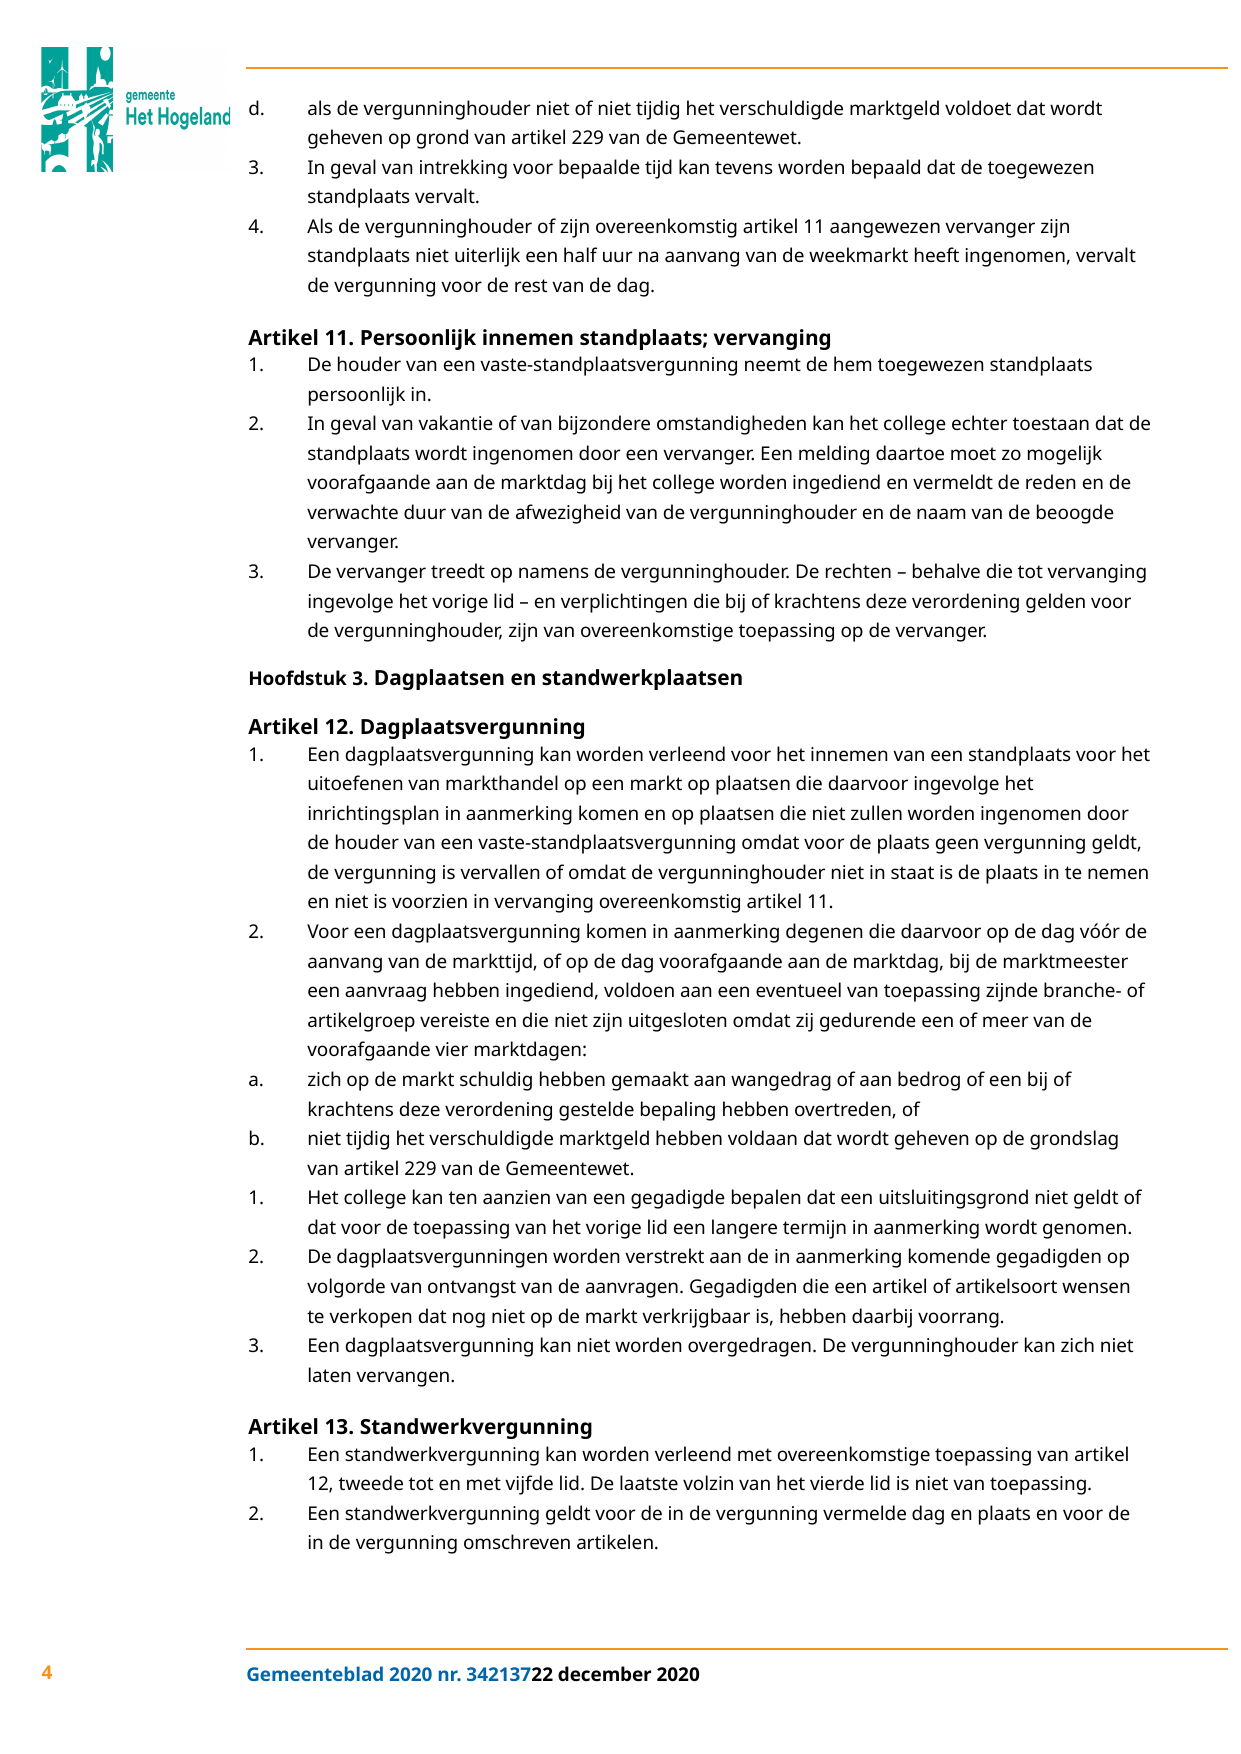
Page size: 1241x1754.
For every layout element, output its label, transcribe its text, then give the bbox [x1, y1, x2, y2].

list als de vergunninghouder niet of niet tijdig het verschuldigde marktgeld voldoet dat wordt geheven op grond van artikel 229 van de Gemeentewet. [248, 95, 1152, 150]
list In geval van intrekking voor bepaalde tijd kan tevens worden bepaald dat de toegewezen standplaats vervalt. [248, 154, 1152, 209]
text Artikel 13. Standwerkvergunning [248, 1412, 1152, 1441]
list Als de vergunninghouder of zijn overeenkomstig artikel 11 aangewezen vervanger zijn standplaats niet uiterlijk een half uur na aanvang van de weekmarkt heeft ingenomen, vervalt de vergunning voor de rest van de dag. [248, 213, 1152, 298]
list In geval van vakantie of van bijzondere omstandigheden kan het college echter toestaan dat de standplaats wordt ingenomen door een vervanger. Een melding daartoe moet zo mogelijk voorafgaande aan de marktdag bij het college worden ingediend en vermeldt de reden en de verwachte duur van de afwezigheid van de vergunninghouder en de naam van de beoogde vervanger. [248, 410, 1152, 554]
list Voor een dagplaatsvergunning komen in aanmerking degenen die daarvoor op de dag vóór de aanvang van de markttijd, of op de dag voorafgaande aan de marktdag, bij de marktmeester een aanvraag hebben ingediend, voldoen aan een eventueel van toepassing zijnde branche- of artikelgroep vereiste en die niet zijn uitgesloten omdat zij gedurende een of meer van de voorafgaande vier marktdagen: [248, 918, 1152, 1062]
list De dagplaatsvergunningen worden verstrekt aan de in aanmerking komende gegadigden op volgorde van ontvangst van de aanvragen. Gegadigden die een artikel of artikelsoort wensen te verkopen dat nog niet op de markt verkrijgbaar is, hebben daarbij voorrang. [248, 1244, 1152, 1328]
list De vervanger treedt op namens de vergunninghouder. De rechten – behalve die tot vervanging ingevolge het vorige lid – en verplichtingen die bij of krachtens deze verordening gelden voor de vergunninghouder, zijn van overeenkomstige toepassing op de vervanger. [248, 558, 1152, 643]
list De houder van een vaste-standplaatsvergunning neemt de hem toegewezen standplaats persoonlijk in. [248, 351, 1152, 406]
list niet tijdig het verschuldigde marktgeld hebben voldaan dat wordt geheven op de grondslag van artikel 229 van de Gemeentewet. [248, 1125, 1152, 1181]
text Artikel 11. Persoonlijk innemen standplaats; vervanging [248, 323, 1152, 351]
list Een dagplaatsvergunning kan niet worden overgedragen. De vergunninghouder kan zich niet laten vervangen. [248, 1332, 1152, 1388]
text Hoofdstuk 3. Dagplaatsen en standwerkplaatsen [248, 663, 1152, 691]
list zich op de markt schuldig hebben gemaakt aan wangedrag of aan bedrog of een bij of krachtens deze verordening gestelde bepaling hebben overtreden, of [248, 1066, 1152, 1121]
picture [41, 47, 231, 172]
list Een dagplaatsvergunning kan worden verleend voor het innemen van een standplaats voor het uitoefenen van markthandel op een markt op plaatsen die daarvoor ingevolge het inrichtingsplan in aanmerking komen en op plaatsen die niet zullen worden ingenomen door de houder van een vaste-standplaatsvergunning omdat voor de plaats geen vergunning geldt, de vergunning is vervallen of omdat de vergunninghouder niet in staat is de plaats in te nemen en niet is voorzien in vervanging overeenkomstig artikel 11. [248, 741, 1152, 914]
text Artikel 12. Dagplaatsvergunning [248, 712, 1152, 741]
list Een standwerkvergunning kan worden verleend met overeenkomstige toepassing van artikel 12, tweede tot en met vijfde lid. De laatste volzin van het vierde lid is niet van toepassing. [248, 1441, 1152, 1496]
list Een standwerkvergunning geldt voor de in de vergunning vermelde dag en plaats en voor de in de vergunning omschreven artikelen. [248, 1500, 1152, 1555]
list Het college kan ten aanzien van een gegadigde bepalen dat een uitsluitingsgrond niet geldt of dat voor de toepassing van het vorige lid een langere termijn in aanmerking wordt genomen. [248, 1184, 1152, 1240]
